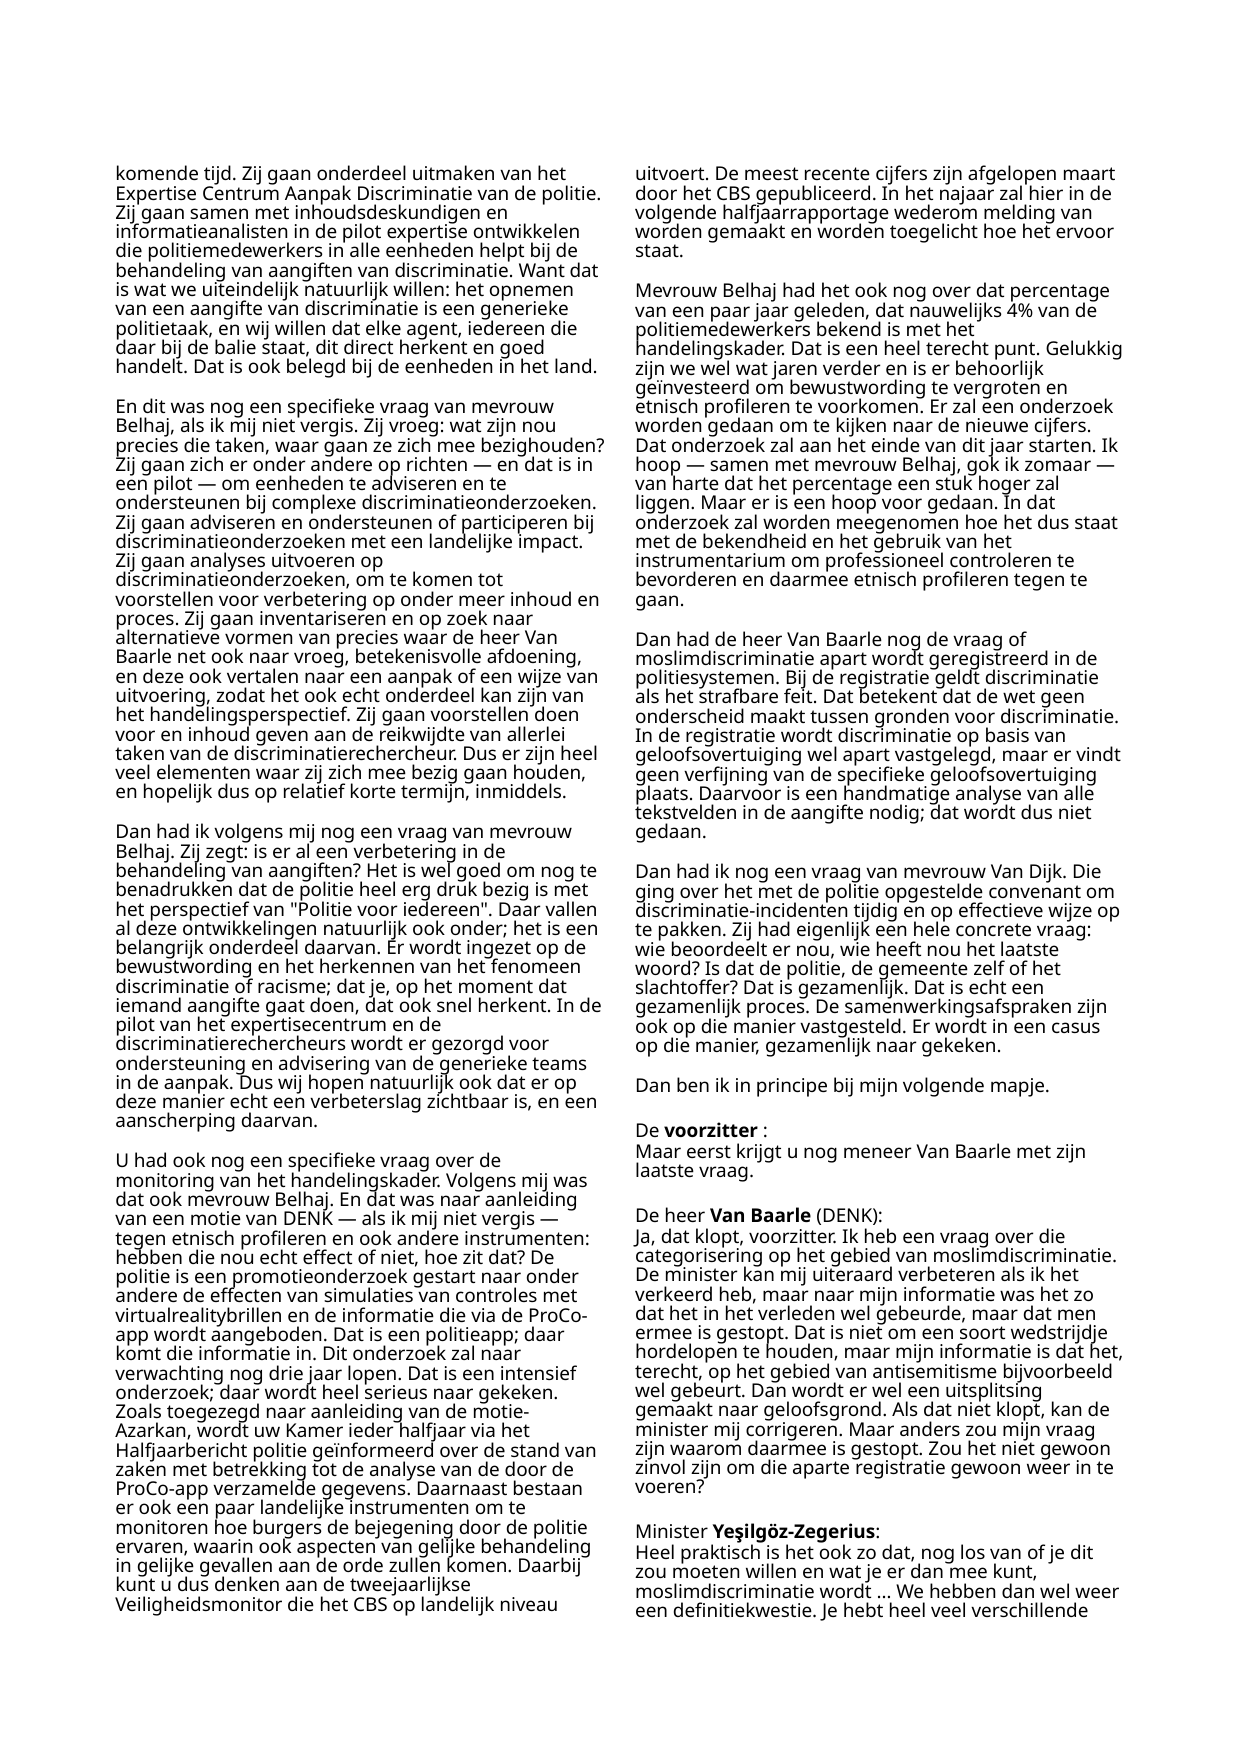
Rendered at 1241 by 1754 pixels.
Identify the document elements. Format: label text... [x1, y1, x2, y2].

text Minister Yeşilgöz-Zegerius: [635, 1518, 1125, 1544]
text U had ook nog een specifieke vraag over de monitoring van het handelingskader. Volgens mij was dat ook mevrouw Belhaj. En dat was naar aanleiding van een motie van DENK — als ik mij niet vergis — tegen etnisch profileren en ook andere instrumenten: hebben die nou echt effect of niet, hoe zit dat? De politie is een promotieonderzoek gestart naar onder andere de effecten van simulaties van controles met virtualrealitybrillen en de informatie die via de ProCo-app wordt aangeboden. Dat is een politieapp; daar komt die informatie in. Dit onderzoek zal naar verwachting nog drie jaar lopen. Dat is een intensief onderzoek; daar wordt heel serieus naar gekeken. Zoals toegezegd naar aanleiding van de motie-Azarkan, wordt uw Kamer ieder halfjaar via het Halfjaarbericht politie geïnformeerd over de stand van zaken met betrekking tot de analyse van de door de ProCo-app verzamelde gegevens. Daarnaast bestaan er ook een paar landelijke instrumenten om te monitoren hoe burgers de bejegening door de politie ervaren, waarin ook aspecten van gelijke behandeling in gelijke gevallen aan de orde zullen komen. Daarbij kunt u dus denken aan de tweejaarlijkse Veiligheidsmonitor die het CBS op landelijk niveau [115, 1152, 605, 1615]
text De heer Van Baarle (DENK): [635, 1202, 1125, 1228]
text Dan had ik nog een vraag van mevrouw Van Dijk. Die ging over het met de politie opgestelde convenant om discriminatie-incidenten tijdig en op effectieve wijze op te pakken. Zij had eigenlijk een hele concrete vraag: wie beoordeelt er nou, wie heeft nou het laatste woord? Is dat de politie, de gemeente zelf of het slachtoffer? Dat is gezamenlijk. Dat is echt een gezamenlijk proces. De samenwerkingsafspraken zijn ook op die manier vastgesteld. Er wordt in een casus op die manier, gezamenlijk naar gekeken. [635, 863, 1125, 1056]
text Dan had ik volgens mij nog een vraag van mevrouw Belhaj. Zij zegt: is er al een verbetering in de behandeling van aangiften? Het is wel goed om nog te benadrukken dat de politie heel erg druk bezig is met het perspectief van "Politie voor iedereen". Daar vallen al deze ontwikkelingen natuurlijk ook onder; het is een belangrijk onderdeel daarvan. Er wordt ingezet op de bewustwording en het herkennen van het fenomeen discriminatie of racisme; dat je, op het moment dat iemand aangifte gaat doen, dat ook snel herkent. In de pilot van het expertisecentrum en de discriminatierechercheurs wordt er gezorgd voor ondersteuning en advisering van de generieke teams in de aanpak. Dus wij hopen natuurlijk ook dat er op deze manier echt een verbeterslag zichtbaar is, en een aanscherping daarvan. [115, 823, 605, 1132]
text komende tijd. Zij gaan onderdeel uitmaken van het Expertise Centrum Aanpak Discriminatie van de politie. Zij gaan samen met inhoudsdeskundigen en informatieanalisten in de pilot expertise ontwikkelen die politiemedewerkers in alle eenheden helpt bij de behandeling van aangiften van discriminatie. Want dat is wat we uiteindelijk natuurlijk willen: het opnemen van een aangifte van discriminatie is een generieke politietaak, en wij willen dat elke agent, iedereen die daar bij de balie staat, dit direct herkent en goed handelt. Dat is ook belegd bij de eenheden in het land. [115, 165, 605, 377]
text Heel praktisch is het ook zo dat, nog los van of je dit zou moeten willen en wat je er dan mee kunt, moslimdiscriminatie wordt … We hebben dan wel weer een definitiekwestie. Je hebt heel veel verschillende [635, 1544, 1125, 1621]
text Dan had de heer Van Baarle nog de vraag of moslimdiscriminatie apart wordt geregistreerd in de politiesystemen. Bij de registratie geldt discriminatie als het strafbare feit. Dat betekent dat de wet geen onderscheid maakt tussen gronden voor discriminatie. In de registratie wordt discriminatie op basis van geloofsovertuiging wel apart vastgelegd, maar er vindt geen verfijning van de specifieke geloofsovertuiging plaats. Daarvoor is een handmatige analyse van alle tekstvelden in de aangifte nodig; dat wordt dus niet gedaan. [635, 631, 1125, 843]
text Maar eerst krijgt u nog meneer Van Baarle met zijn laatste vraag. [635, 1143, 1125, 1181]
text De voorzitter : [635, 1117, 1125, 1143]
text Dan ben ik in principe bij mijn volgende mapje. [635, 1077, 1125, 1096]
text Mevrouw Belhaj had het ook nog over dat percentage van een paar jaar geleden, dat nauwelijks 4% van de politiemedewerkers bekend is met het handelingskader. Dat is een heel terecht punt. Gelukkig zijn we wel wat jaren verder en is er behoorlijk geïnvesteerd om bewustwording te vergroten en etnisch profileren te voorkomen. Er zal een onderzoek worden gedaan om te kijken naar de nieuwe cijfers. Dat onderzoek zal aan het einde van dit jaar starten. Ik hoop — samen met mevrouw Belhaj, gok ik zomaar — van harte dat het percentage een stuk hoger zal liggen. Maar er is een hoop voor gedaan. In dat onderzoek zal worden meegenomen hoe het dus staat met de bekendheid en het gebruik van het instrumentarium om professioneel controleren te bevorderen en daarmee etnisch profileren tegen te gaan. [635, 282, 1125, 610]
text Ja, dat klopt, voorzitter. Ik heb een vraag over die categorisering op het gebied van moslimdiscriminatie. De minister kan mij uiteraard verbeteren als ik het verkeerd heb, maar naar mijn informatie was het zo dat het in het verleden wel gebeurde, maar dat men ermee is gestopt. Dat is niet om een soort wedstrijdje hordelopen te houden, maar mijn informatie is dat het, terecht, op het gebied van antisemitisme bijvoorbeeld wel gebeurt. Dan wordt er wel een uitsplitsing gemaakt naar geloofsgrond. Als dat niet klopt, kan de minister mij corrigeren. Maar anders zou mijn vraag zijn waarom daarmee is gestopt. Zou het niet gewoon zinvol zijn om die aparte registratie gewoon weer in te voeren? [635, 1228, 1125, 1498]
text En dit was nog een specifieke vraag van mevrouw Belhaj, als ik mij niet vergis. Zij vroeg: wat zijn nou precies die taken, waar gaan ze zich mee bezighouden? Zij gaan zich er onder andere op richten — en dat is in een pilot — om eenheden te adviseren en te ondersteunen bij complexe discriminatieonderzoeken. Zij gaan adviseren en ondersteunen of participeren bij discriminatieonderzoeken met een landelijke impact. Zij gaan analyses uitvoeren op discriminatieonderzoeken, om te komen tot voorstellen voor verbetering op onder meer inhoud en proces. Zij gaan inventariseren en op zoek naar alternatieve vormen van precies waar de heer Van Baarle net ook naar vroeg, betekenisvolle afdoening, en deze ook vertalen naar een aanpak of een wijze van uitvoering, zodat het ook echt onderdeel kan zijn van het handelingsperspectief. Zij gaan voorstellen doen voor en inhoud geven aan de reikwijdte van allerlei taken van de discriminatierechercheur. Dus er zijn heel veel elementen waar zij zich mee bezig gaan houden, en hopelijk dus op relatief korte termijn, inmiddels. [115, 398, 605, 803]
text uitvoert. De meest recente cijfers zijn afgelopen maart door het CBS gepubliceerd. In het najaar zal hier in de volgende halfjaarrapportage wederom melding van worden gemaakt en worden toegelicht hoe het ervoor staat. [635, 165, 1125, 262]
